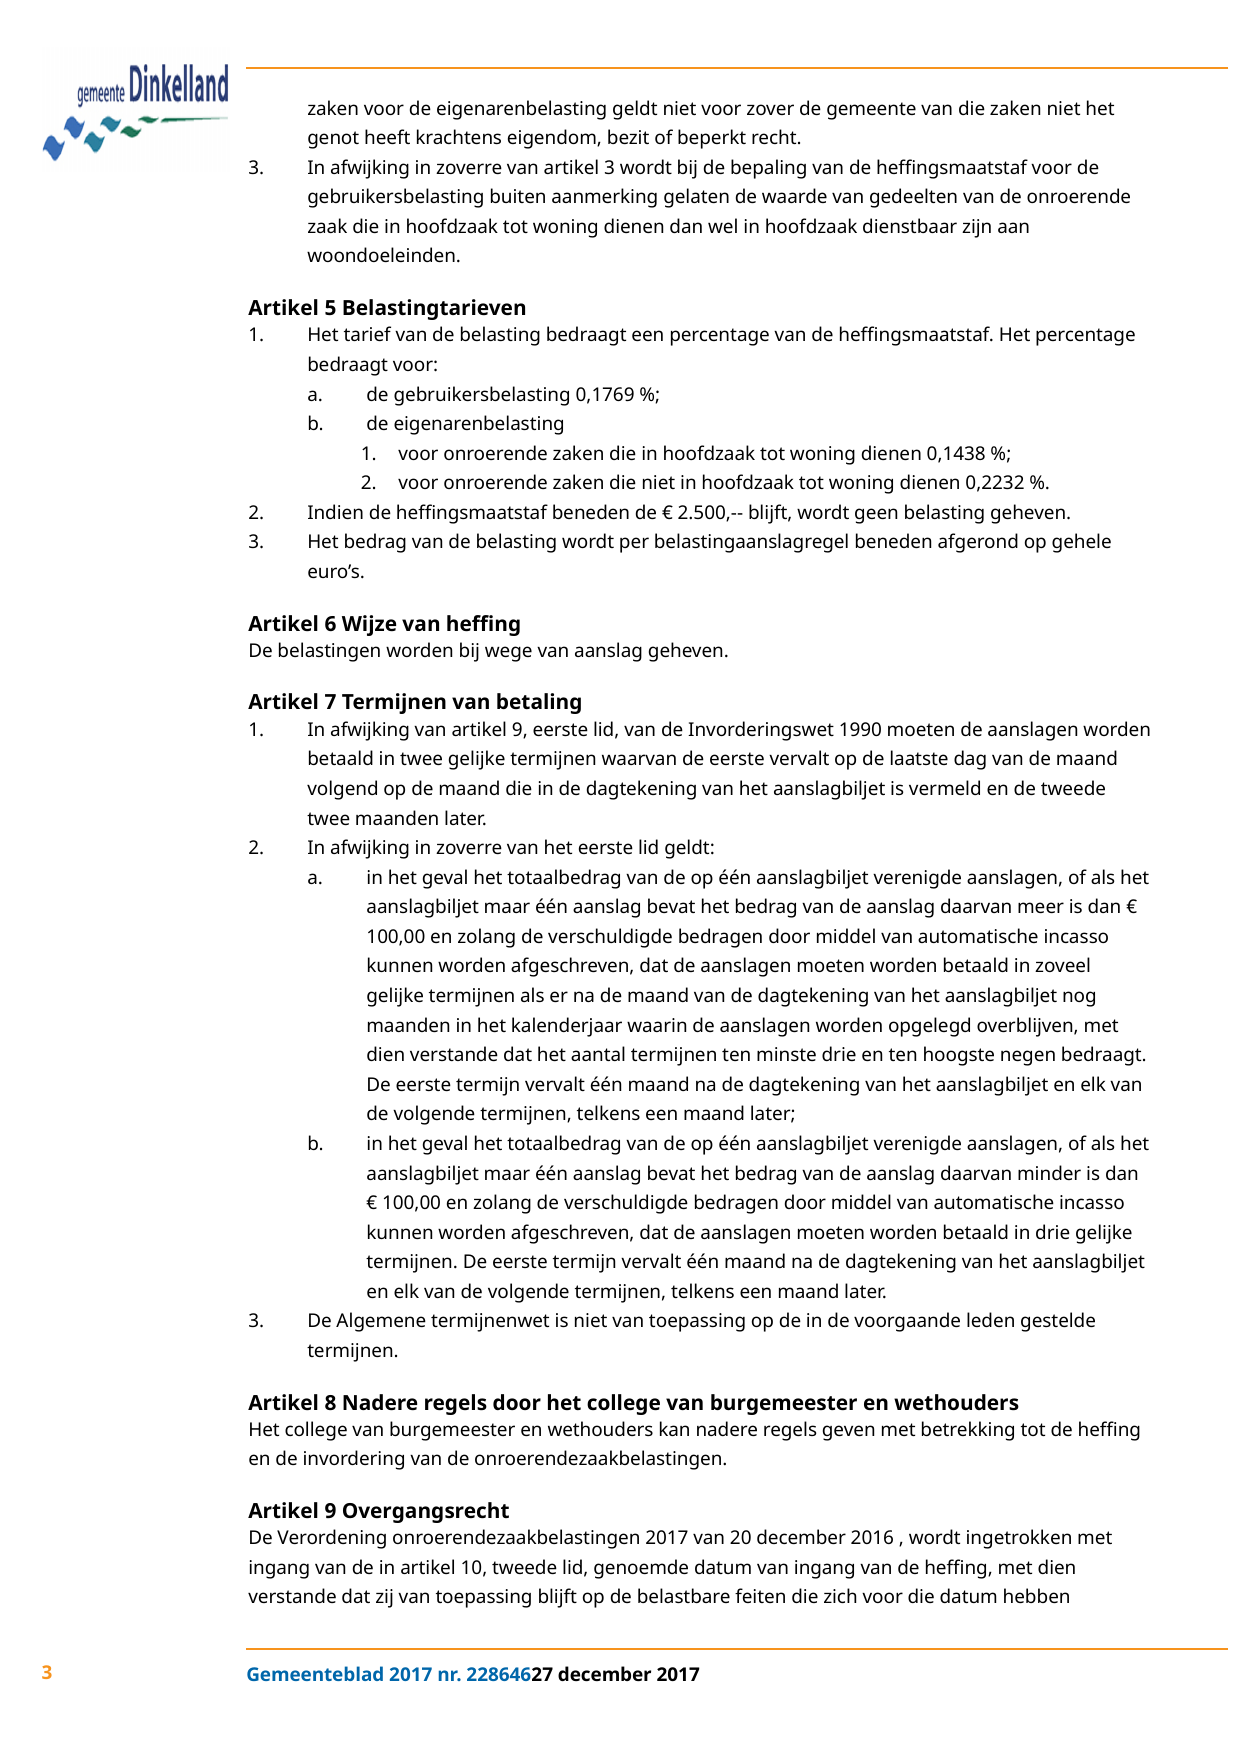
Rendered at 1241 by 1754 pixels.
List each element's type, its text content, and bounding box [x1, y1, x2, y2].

list De Algemene termijnenwet is niet van toepassing op de in de voorgaande leden gestelde termijnen. [248, 1308, 1152, 1363]
list de gebruikersbelasting 0,1769 %; [307, 381, 1152, 406]
list Het bedrag van de belasting wordt per belastingaanslagregel beneden afgerond op gehele euro’s. [248, 529, 1152, 584]
text Artikel 6 Wijze van heffing [248, 609, 1152, 637]
list Indien de heffingsmaatstaf beneden de € 2.500,-- blijft, wordt geen belasting geheven. [248, 499, 1152, 525]
list In afwijking van artikel 9, eerste lid, van de Invorderingswet 1990 moeten de aanslagen worden betaald in twee gelijke termijnen waarvan de eerste vervalt op de laatste dag van de maand volgend op de maand die in de dagtekening van het aanslagbiljet is vermeld en de tweede twee maanden later. [248, 716, 1152, 830]
list In afwijking in zoverre van artikel 3 wordt bij de bepaling van de heffingsmaatstaf voor de gebruikersbelasting buiten aanmerking gelaten de waarde van gedeelten van de onroerende zaak die in hoofdzaak tot woning dienen dan wel in hoofdzaak dienstbaar zijn aan woondoeleinden. [248, 154, 1152, 268]
text Artikel 8 Nadere regels door het college van burgemeester en wethouders [248, 1388, 1152, 1416]
list Het tarief van de belasting bedraagt een percentage van de heffingsmaatstaf. Het percentage bedraagt voor: [248, 322, 1152, 377]
list zaken voor de eigenarenbelasting geldt niet voor zover de gemeente van die zaken niet het genot heeft krachtens eigendom, bezit of beperkt recht. [248, 95, 1152, 150]
list in het geval het totaalbedrag van de op één aanslagbiljet verenigde aanslagen, of als het aanslagbiljet maar één aanslag bevat het bedrag van de aanslag daarvan meer is dan € 100,00 en zolang de verschuldigde bedragen door middel van automatische incasso kunnen worden afgeschreven, dat de aanslagen moeten worden betaald in zoveel gelijke termijnen als er na de maand van de dagtekening van het aanslagbiljet nog maanden in het kalenderjaar waarin de aanslagen worden opgelegd overblijven, met dien verstande dat het aantal termijnen ten minste drie en ten hoogste negen bedraagt. De eerste termijn vervalt één maand na de dagtekening van het aanslagbiljet en elk van de volgende termijnen, telkens een maand later; [307, 864, 1152, 1126]
list voor onroerende zaken die niet in hoofdzaak tot woning dienen 0,2232 %. [361, 469, 1152, 495]
text Artikel 7 Termijnen van betaling [248, 687, 1152, 716]
text Het college van burgemeester en wethouders kan nadere regels geven met betrekking tot de heffing en de invordering van de onroerendezaakbelastingen. [248, 1416, 1152, 1471]
text De Verordening onroerendezaakbelastingen 2017 van 20 december 2016 , wordt ingetrokken met ingang van de in artikel 10, tweede lid, genoemde datum van ingang van de heffing, met dien verstande dat zij van toepassing blijft op de belastbare feiten die zich voor die datum hebben [248, 1524, 1152, 1609]
list in het geval het totaalbedrag van de op één aanslagbiljet verenigde aanslagen, of als het aanslagbiljet maar één aanslag bevat het bedrag van de aanslag daarvan minder is dan € 100,00 en zolang de verschuldigde bedragen door middel van automatische incasso kunnen worden afgeschreven, dat de aanslagen moeten worden betaald in drie gelijke termijnen. De eerste termijn vervalt één maand na de dagtekening van het aanslagbiljet en elk van de volgende termijnen, telkens een maand later. [307, 1130, 1152, 1304]
text Artikel 5 Belastingtarieven [248, 293, 1152, 322]
picture [41, 47, 231, 172]
text Artikel 9 Overgangsrecht [248, 1496, 1152, 1524]
text De belastingen worden bij wege van aanslag geheven. [248, 637, 1152, 663]
list In afwijking in zoverre van het eerste lid geldt: [248, 834, 1152, 860]
list voor onroerende zaken die in hoofdzaak tot woning dienen 0,1438 %; [361, 440, 1152, 466]
list de eigenarenbelasting [307, 410, 1152, 436]
